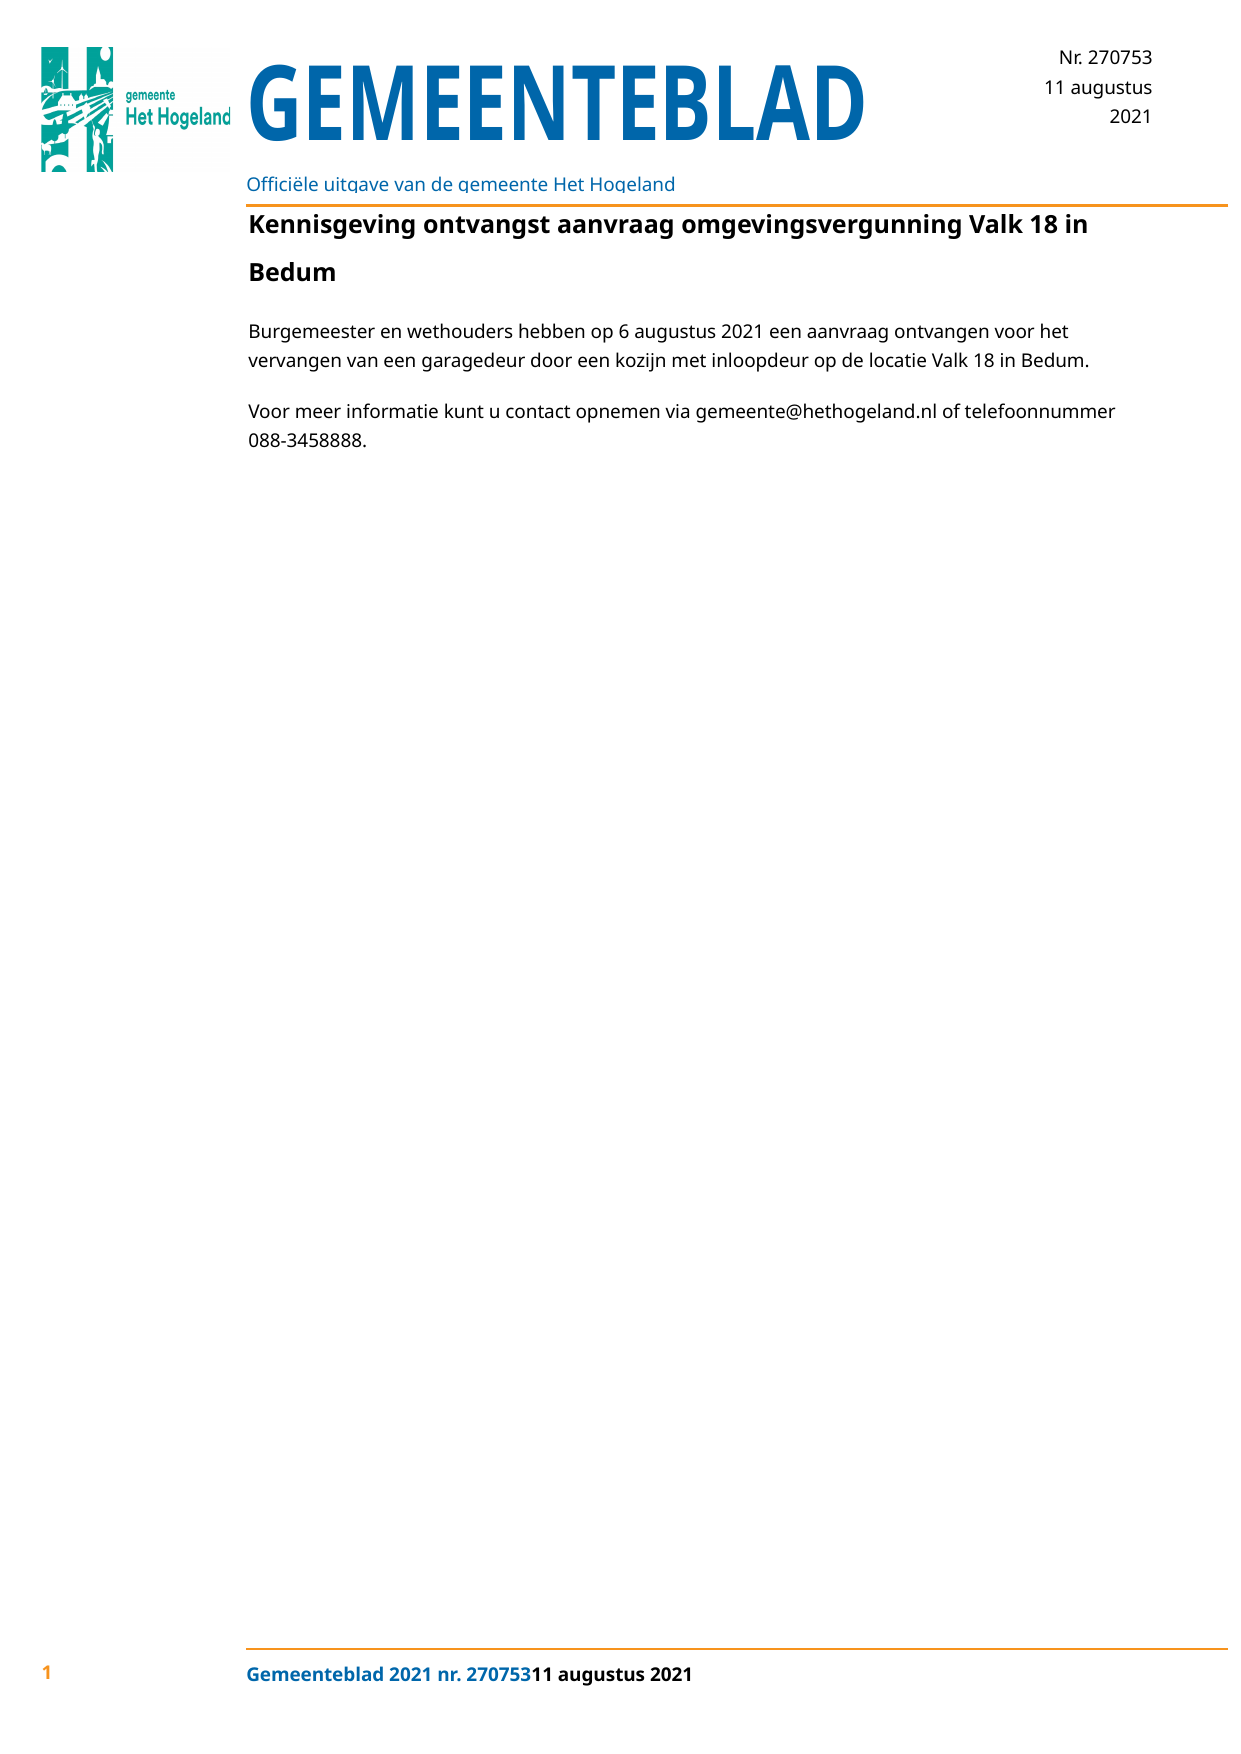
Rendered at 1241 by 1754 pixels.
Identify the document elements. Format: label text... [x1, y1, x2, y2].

text Voor meer informatie kunt u contact opnemen via gemeente@hethogeland.nl of telefoonnummer 088-3458888. [248, 398, 1152, 453]
text Kennisgeving ontvangst aanvraag omgevingsvergunning Valk 18 in Bedum [248, 207, 1152, 288]
text Burgemeester en wethouders hebben op 6 augustus 2021 een aanvraag ontvangen voor het vervangen van een garagedeur door een kozijn met inloopdeur op de locatie Valk 18 in Bedum. [248, 318, 1152, 373]
picture [41, 47, 231, 172]
